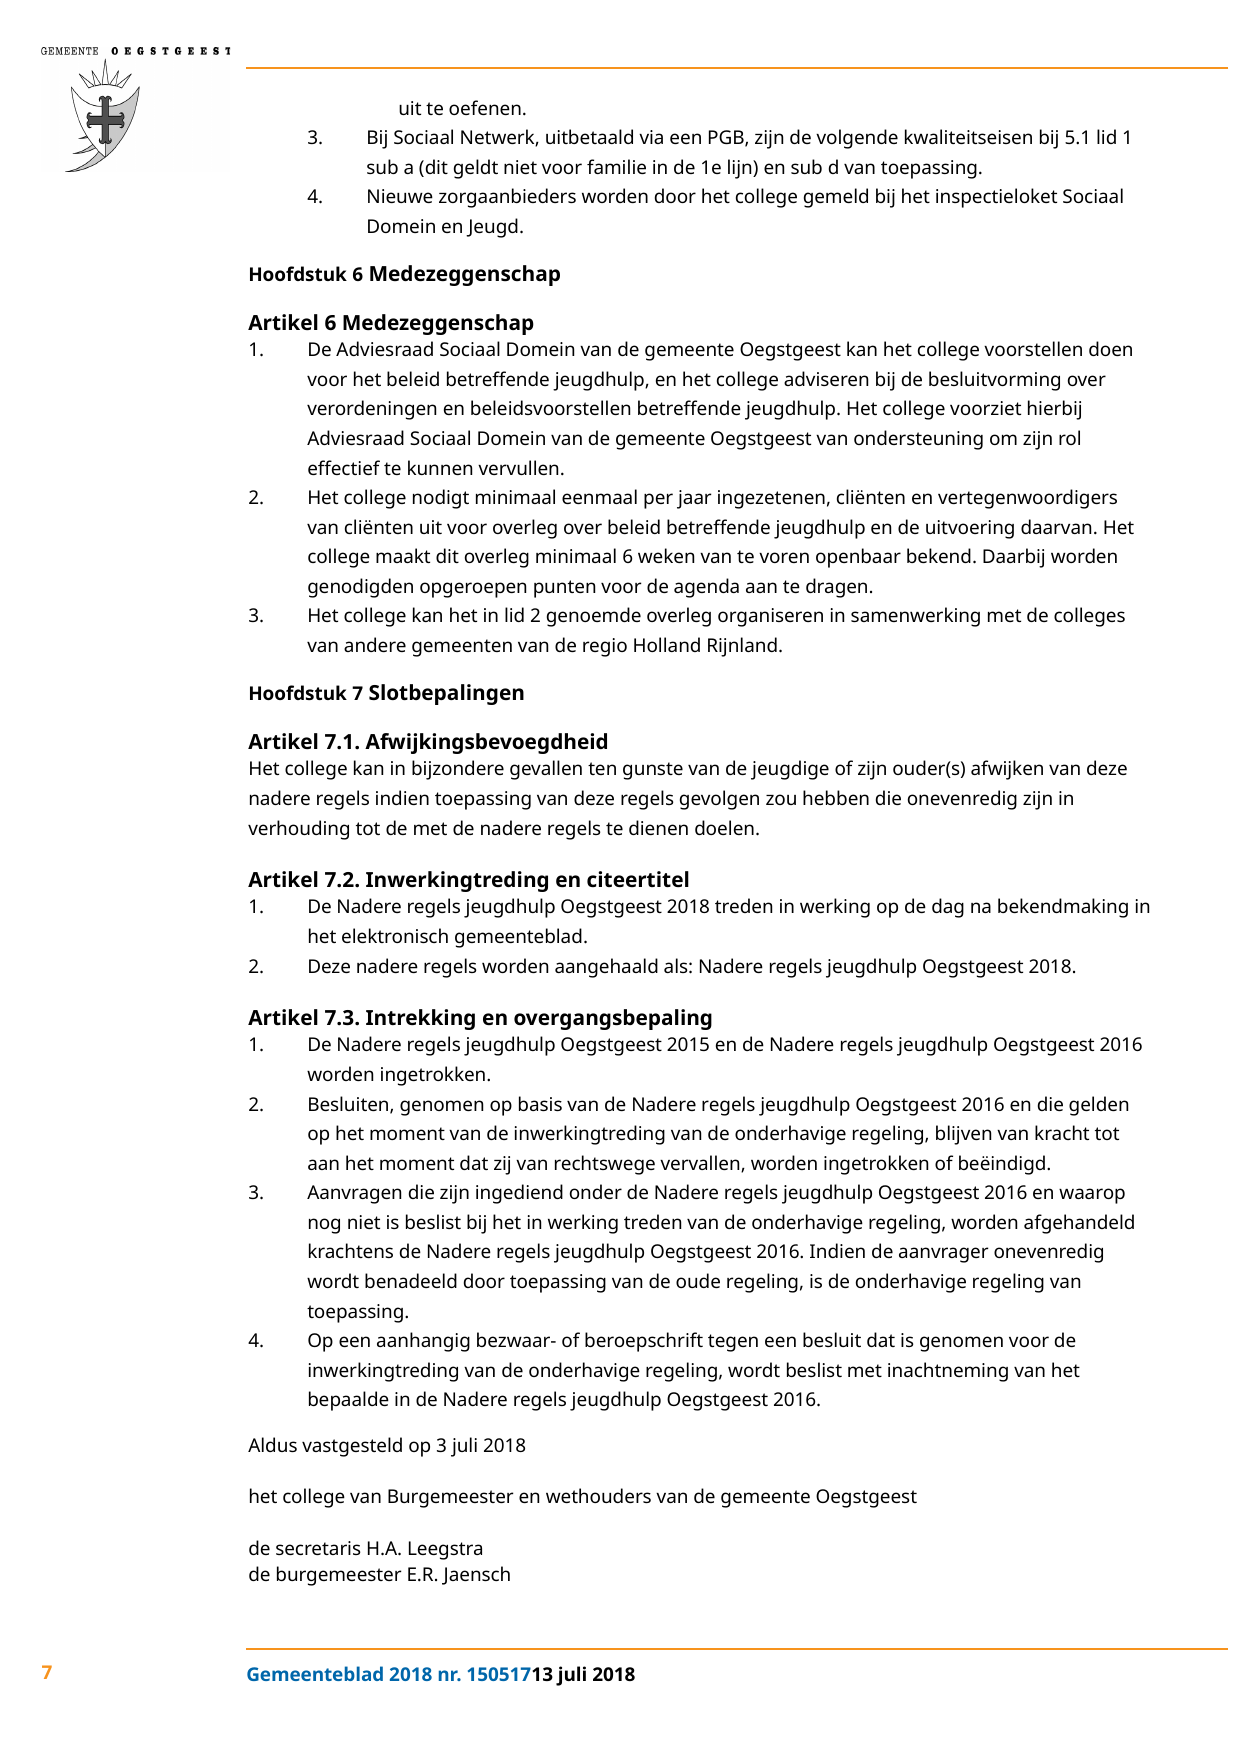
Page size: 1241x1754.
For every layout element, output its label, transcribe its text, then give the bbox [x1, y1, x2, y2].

text Artikel 7.2. Inwerkingtreding en citeertitel [248, 865, 1152, 894]
text Het college kan in bijzondere gevallen ten gunste van de jeugdige of zijn ouder(s) afwijken van deze nadere regels indien toepassing van deze regels gevolgen zou hebben die onevenredig zijn in verhouding tot de met de nadere regels te dienen doelen. [248, 756, 1152, 841]
text de secretaris H.A. Leegstra [248, 1535, 1152, 1561]
text Artikel 7.1. Afwijkingsbevoegdheid [248, 727, 1152, 756]
picture [41, 47, 231, 172]
list Besluiten, genomen op basis van de Nadere regels jeugdhulp Oegstgeest 2016 en die gelden op het moment van de inwerkingtreding van de onderhavige regeling, blijven van kracht tot aan het moment dat zij van rechtswege vervallen, worden ingetrokken of beëindigd. [248, 1091, 1152, 1176]
list Bij Sociaal Netwerk, uitbetaald via een PGB, zijn de volgende kwaliteitseisen bij 5.1 lid 1 sub a (dit geldt niet voor familie in de 1e lijn) en sub d van toepassing. [307, 124, 1152, 180]
list Op een aanhangig bezwaar- of beroepschrift tegen een besluit dat is genomen voor de inwerkingtreding van de onderhavige regeling, wordt beslist met inachtneming van het bepaalde in de Nadere regels jeugdhulp Oegstgeest 2016. [248, 1327, 1152, 1412]
list Het college nodigt minimaal eenmaal per jaar ingezetenen, cliënten en vertegenwoordigers van cliënten uit voor overleg over beleid betreffende jeugdhulp en de uitvoering daarvan. Het college maakt dit overleg minimaal 6 weken van te voren openbaar bekend. Daarbij worden genodigden opgeroepen punten voor de agenda aan te dragen. [248, 484, 1152, 599]
text Aldus vastgesteld op 3 juli 2018 [248, 1432, 1152, 1458]
list uit te oefenen. [361, 95, 1152, 121]
list De Nadere regels jeugdhulp Oegstgeest 2015 en de Nadere regels jeugdhulp Oegstgeest 2016 worden ingetrokken. [248, 1032, 1152, 1087]
text Hoofdstuk 7 Slotbepalingen [248, 678, 1152, 706]
text het college van Burgemeester en wethouders van de gemeente Oegstgeest [248, 1484, 1152, 1509]
list De Nadere regels jeugdhulp Oegstgeest 2018 treden in werking op de dag na bekendmaking in het elektronisch gemeenteblad. [248, 894, 1152, 949]
list De Adviesraad Sociaal Domein van de gemeente Oegstgeest kan het college voorstellen doen voor het beleid betreffende jeugdhulp, en het college adviseren bij de besluitvorming over verordeningen en beleidsvoorstellen betreffende jeugdhulp. Het college voorziet hierbij Adviesraad Sociaal Domein van de gemeente Oegstgeest van ondersteuning om zijn rol effectief te kunnen vervullen. [248, 336, 1152, 481]
text Hoofdstuk 6 Medezeggenschap [248, 259, 1152, 287]
list Nieuwe zorgaanbieders worden door het college gemeld bij het inspectieloket Sociaal Domein en Jeugd. [307, 183, 1152, 239]
list Het college kan het in lid 2 genoemde overleg organiseren in samenwerking met de colleges van andere gemeenten van de regio Holland Rijnland. [248, 603, 1152, 658]
text Artikel 7.3. Intrekking en overgangsbepaling [248, 1003, 1152, 1032]
text Artikel 6 Medezeggenschap [248, 308, 1152, 336]
list Aanvragen die zijn ingediend onder de Nadere regels jeugdhulp Oegstgeest 2016 en waarop nog niet is beslist bij het in werking treden van de onderhavige regeling, worden afgehandeld krachtens de Nadere regels jeugdhulp Oegstgeest 2016. Indien de aanvrager onevenredig wordt benadeeld door toepassing van de oude regeling, is de onderhavige regeling van toepassing. [248, 1179, 1152, 1324]
text de burgemeester E.R. Jaensch [248, 1561, 1152, 1587]
list Deze nadere regels worden aangehaald als: Nadere regels jeugdhulp Oegstgeest 2018. [248, 953, 1152, 978]
